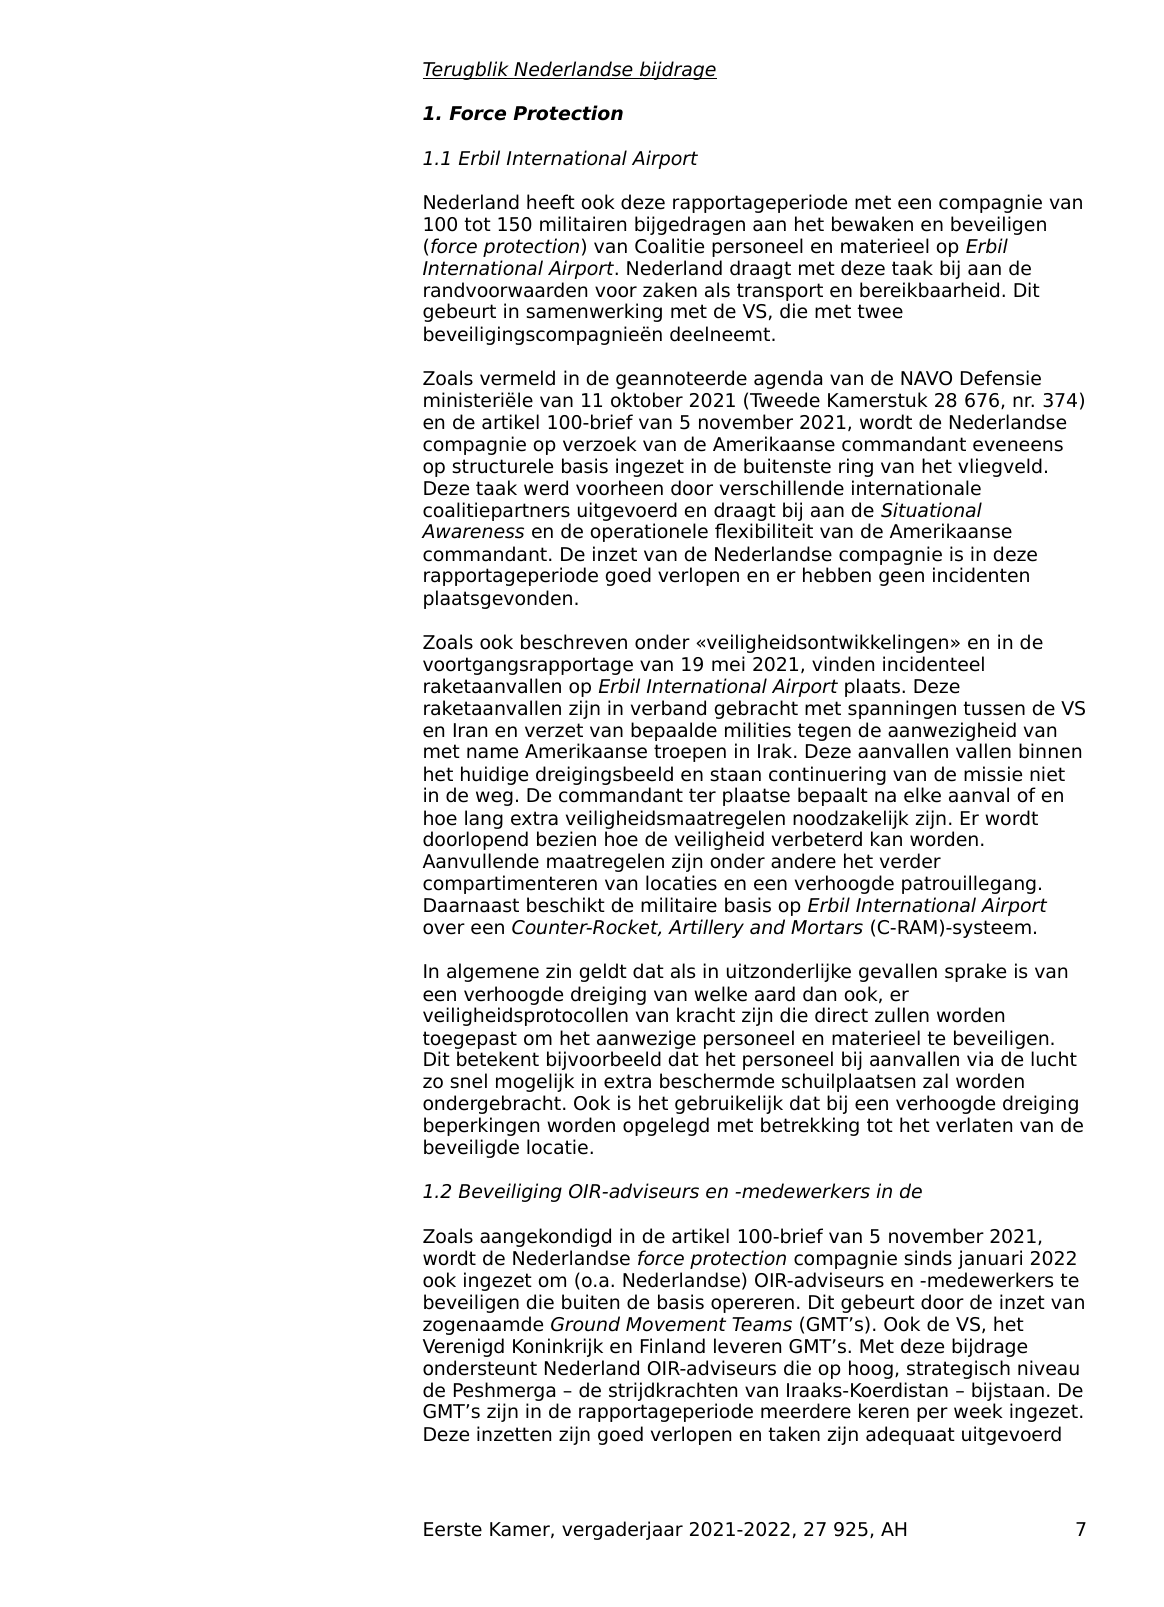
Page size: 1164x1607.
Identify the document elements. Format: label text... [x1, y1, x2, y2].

text In algemene zin geldt dat als in uitzonderlijke gevallen sprake is van een verhoogde dreiging van welke aard dan ook, er veiligheidsprotocollen van kracht zijn die direct zullen worden toegepast om het aanwezige personeel en materieel te beveiligen. Dit betekent bijvoorbeeld dat het personeel bij aanvallen via de lucht zo snel mogelijk in extra beschermde schuilplaatsen zal worden ondergebracht. Ook is het gebruikelijk dat bij een verhoogde dreiging beperkingen worden opgelegd met betrekking tot het verlaten van de beveiligde locatie. [422, 961, 1087, 1159]
subtitle 1. Force Protection [422, 103, 1087, 125]
text Zoals vermeld in de geannoteerde agenda van de NAVO Defensie ministeriële van 11 oktober 2021 (Tweede Kamerstuk 28 676, nr. 374) en de artikel 100-brief van 5 november 2021, wordt de Nederlandse compagnie op verzoek van de Amerikaanse commandant eveneens op structurele basis ingezet in de buitenste ring van het vliegveld. Deze taak werd voorheen door verschillende internationale coalitiepartners uitgevoerd en draagt bij aan de Situational Awareness en de operationele flexibiliteit van de Amerikaanse commandant. De inzet van de Nederlandse compagnie is in deze rapportageperiode goed verlopen en er hebben geen incidenten plaatsgevonden. [422, 368, 1087, 609]
text Zoals aangekondigd in de artikel 100-brief van 5 november 2021, wordt de Nederlandse force protection compagnie sinds januari 2022 ook ingezet om (o.a. Nederlandse) OIR-adviseurs en -medewerkers te beveiligen die buiten de basis opereren. Dit gebeurt door de inzet van zogenaamde Ground Movement Teams (GMT’s). Ook de VS, het Verenigd Koninkrijk en Finland leveren GMT’s. Met deze bijdrage ondersteunt Nederland OIR-adviseurs die op hoog, strategisch niveau de Peshmerga – de strijdkrachten van Iraaks-Koerdistan – bijstaan. De GMT’s zijn in de rapportageperiode meerdere keren per week ingezet. Deze inzetten zijn goed verlopen en taken zijn adequaat uitgevoerd [422, 1226, 1087, 1445]
subtitle Terugblik Nederlandse bijdrage [422, 59, 1087, 81]
subtitle 1.2 Beveiliging OIR-adviseurs en -medewerkers in de [422, 1181, 1087, 1203]
subtitle 1.1 Erbil International Airport [422, 147, 1087, 169]
text Zoals ook beschreven onder «veiligheidsontwikkelingen» en in de voortgangsrapportage van 19 mei 2021, vinden incidenteel raketaanvallen op Erbil International Airport plaats. Deze raketaanvallen zijn in verband gebracht met spanningen tussen de VS en Iran en verzet van bepaalde milities tegen de aanwezigheid van met name Amerikaanse troepen in Irak. Deze aanvallen vallen binnen het huidige dreigingsbeeld en staan continuering van de missie niet in de weg. De commandant ter plaatse bepaalt na elke aanval of en hoe lang extra veiligheidsmaatregelen noodzakelijk zijn. Er wordt doorlopend bezien hoe de veiligheid verbeterd kan worden. Aanvullende maatregelen zijn onder andere het verder compartimenteren van locaties en een verhoogde patrouillegang. Daarnaast beschikt de militaire basis op Erbil International Airport over een Counter-Rocket, Artillery and Mortars (C-RAM)-systeem. [422, 632, 1087, 939]
text Nederland heeft ook deze rapportageperiode met een compagnie van 100 tot 150 militairen bijgedragen aan het bewaken en beveiligen (force protection) van Coalitie personeel en materieel op Erbil International Airport. Nederland draagt met deze taak bij aan de randvoorwaarden voor zaken als transport en bereikbaarheid. Dit gebeurt in samenwerking met de VS, die met twee beveiligingscompagnieën deelneemt. [422, 192, 1087, 345]
